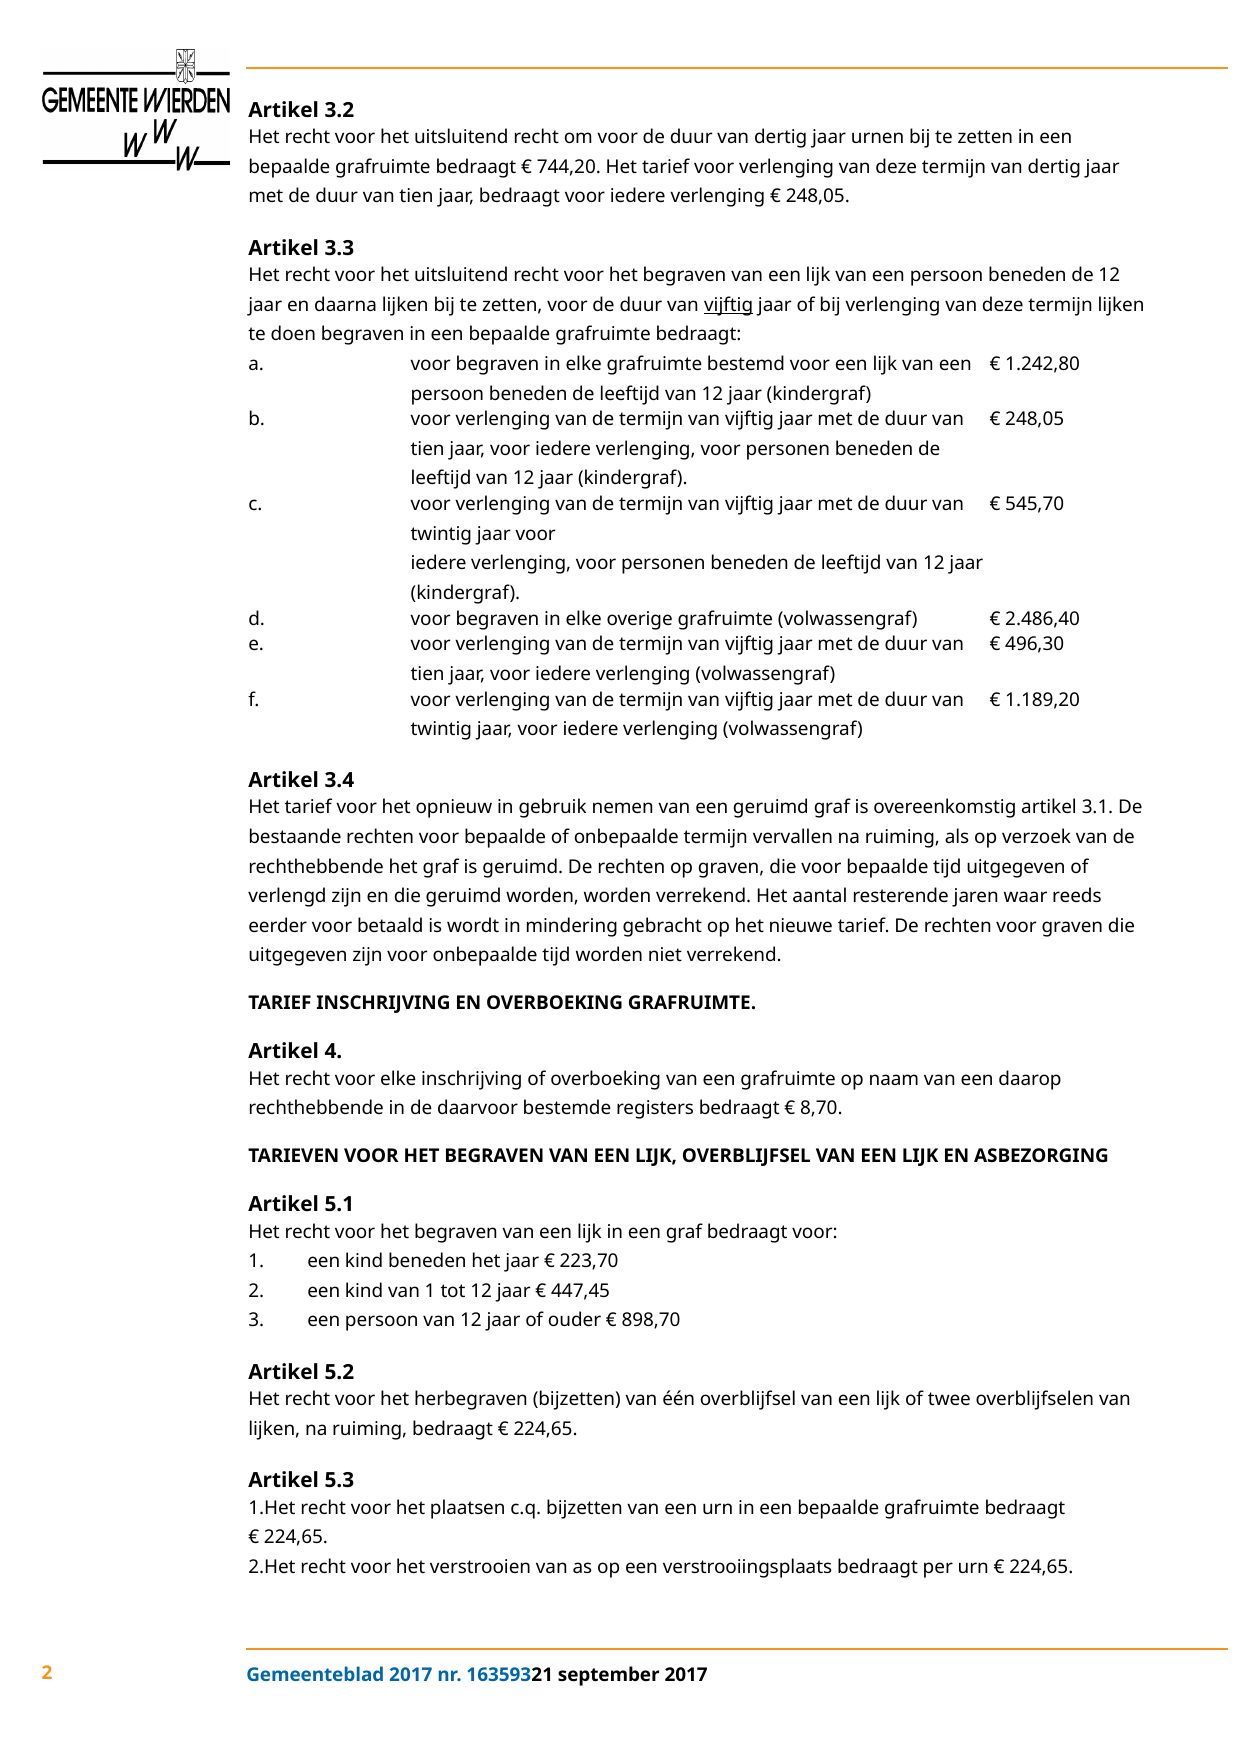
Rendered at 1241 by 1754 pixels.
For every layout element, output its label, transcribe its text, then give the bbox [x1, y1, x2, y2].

text Het tarief voor het opnieuw in gebruik nemen van een geruimd graf is overeenkomstig artikel 3.1. De bestaande rechten voor bepaalde of onbepaalde termijn vervallen na ruiming, als op verzoek van de rechthebbende het graf is geruimd. De rechten op graven, die voor bepaalde tijd uitgegeven of verlengd zijn en die geruimd worden, worden verrekend. Het aantal resterende jaren waar reeds eerder voor betaald is wordt in mindering gebracht op het nieuwe tarief. De rechten voor graven die uitgegeven zijn voor onbepaalde tijd worden niet verrekend. [248, 794, 1152, 967]
table_cell € 248,05 [989, 405, 1152, 490]
table_header € 1.242,80 [989, 350, 1152, 405]
picture [41, 47, 231, 172]
list een kind beneden het jaar € 223,70 [248, 1247, 1152, 1273]
table_cell d. [248, 605, 410, 631]
text TARIEVEN VOOR HET BEGRAVEN VAN EEN LIJK, OVERBLIJFSEL VAN EEN LIJK EN ASBEZORGING [248, 1140, 1152, 1168]
table_cell f. [248, 686, 410, 741]
list een kind van 1 tot 12 jaar € 447,45 [248, 1277, 1152, 1303]
table_cell € 545,70 [989, 490, 1152, 605]
text Artikel 4. [248, 1036, 1152, 1065]
table_cell b. [248, 405, 410, 490]
text Het recht voor het herbegraven (bijzetten) van één overblijfsel van een lijk of twee overblijfselen van lijken, na ruiming, bedraagt € 224,65. [248, 1385, 1152, 1441]
text Artikel 3.4 [248, 765, 1152, 794]
table_cell € 1.189,20 [989, 686, 1152, 741]
table_header voor begraven in elke grafruimte bestemd voor een lijk van een persoon beneden de leeftijd van 12 jaar (kindergraf) [410, 350, 989, 405]
text Artikel 3.2 [248, 95, 1152, 123]
table_cell voor verlenging van de termijn van vijftig jaar met de duur van twintig jaar, voor iedere verlenging (volwassengraf) [410, 686, 989, 741]
table_cell voor verlenging van de termijn van vijftig jaar met de duur van twintig jaar voor iedere verlenging, voor personen beneden de leeftijd van 12 jaar (kindergraf). [410, 490, 989, 605]
text Het recht voor het uitsluitend recht voor het begraven van een lijk van een persoon beneden de 12 jaar en daarna lijken bij te zetten, voor de duur van vijftig jaar of bij verlenging van deze termijn lijken te doen begraven in een bepaalde grafruimte bedraagt: [248, 261, 1152, 346]
table_cell voor verlenging van de termijn van vijftig jaar met de duur van tien jaar, voor iedere verlenging, voor personen beneden de leeftijd van 12 jaar (kindergraf). [410, 405, 989, 490]
text € 224,65. [248, 1523, 1152, 1549]
text Artikel 5.1 [248, 1189, 1152, 1218]
list een persoon van 12 jaar of ouder € 898,70 [248, 1307, 1152, 1332]
table_cell voor verlenging van de termijn van vijftig jaar met de duur van tien jaar, voor iedere verlenging (volwassengraf) [410, 631, 989, 686]
table_cell € 2.486,40 [989, 605, 1152, 631]
table_cell c. [248, 490, 410, 605]
text Artikel 5.2 [248, 1357, 1152, 1385]
text Artikel 3.3 [248, 233, 1152, 261]
text Het recht voor het begraven van een lijk in een graf bedraagt voor: [248, 1218, 1152, 1243]
text 1.Het recht voor het plaatsen c.q. bijzetten van een urn in een bepaalde grafruimte bedraagt [248, 1494, 1152, 1519]
table_header a. [248, 350, 410, 405]
table_cell e. [248, 631, 410, 686]
text Artikel 5.3 [248, 1465, 1152, 1494]
table_cell € 496,30 [989, 631, 1152, 686]
table_cell voor begraven in elke overige grafruimte (volwassengraf) [410, 605, 989, 631]
text 2.Het recht voor het verstrooien van as op een verstrooiingsplaats bedraagt per urn € 224,65. [248, 1553, 1152, 1579]
text Het recht voor elke inschrijving of overboeking van een grafruimte op naam van een daarop rechthebbende in de daarvoor bestemde registers bedraagt € 8,70. [248, 1065, 1152, 1120]
text Het recht voor het uitsluitend recht om voor de duur van dertig jaar urnen bij te zetten in een bepaalde grafruimte bedraagt € 744,20. Het tarief voor verlenging van deze termijn van dertig jaar met de duur van tien jaar, bedraagt voor iedere verlenging € 248,05. [248, 123, 1152, 208]
text TARIEF INSCHRIJVING EN OVERBOEKING GRAFRUIMTE. [248, 987, 1152, 1016]
